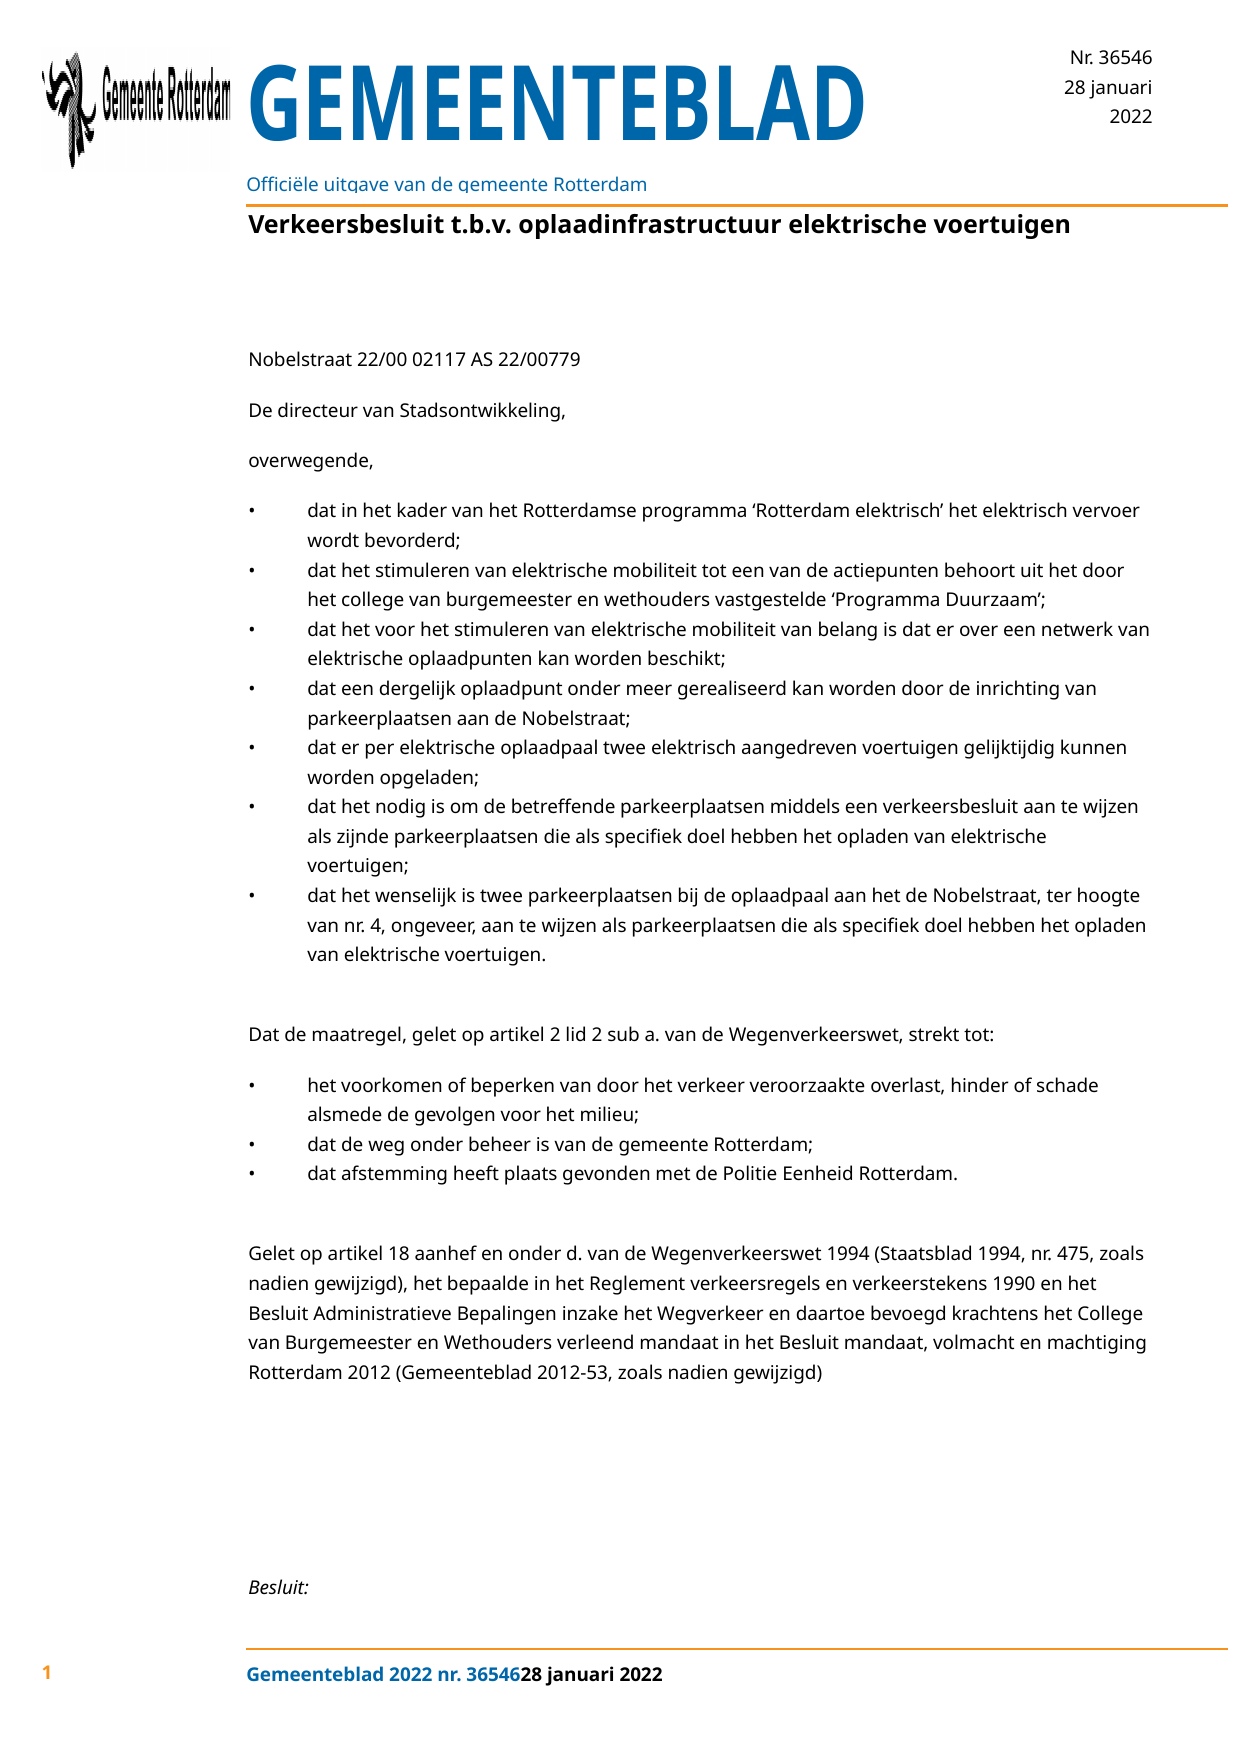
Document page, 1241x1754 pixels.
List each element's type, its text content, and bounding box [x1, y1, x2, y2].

list dat het voor het stimuleren van elektrische mobiliteit van belang is dat er over een netwerk van elektrische oplaadpunten kan worden beschikt; [248, 616, 1152, 671]
list het voorkomen of beperken van door het verkeer veroorzaakte overlast, hinder of schade alsmede de gevolgen voor het milieu; [248, 1072, 1152, 1127]
text Gelet op artikel 18 aanhef en onder d. van de Wegenverkeerswet 1994 (Staatsblad 1994, nr. 475, zoals nadien gewijzigd), het bepaalde in het Reglement verkeersregels en verkeerstekens 1990 en het Besluit Administratieve Bepalingen inzake het Wegverkeer en daartoe bevoegd krachtens het College van Burgemeester en Wethouders verleend mandaat in het Besluit mandaat, volmacht en machtiging Rotterdam 2012 (Gemeenteblad 2012-53, zoals nadien gewijzigd) [248, 1241, 1152, 1385]
text Besluit: [248, 1574, 1152, 1600]
list dat in het kader van het Rotterdamse programma ‘Rotterdam elektrisch’ het elektrisch vervoer wordt bevorderd; [248, 498, 1152, 553]
text Nobelstraat 22/00 02117 AS 22/00779 [248, 346, 1152, 372]
text Dat de maatregel, gelet op artikel 2 lid 2 sub a. van de Wegenverkeerswet, strekt tot: [248, 1021, 1152, 1047]
text De directeur van Stadsontwikkeling, [248, 397, 1152, 423]
list dat het stimuleren van elektrische mobiliteit tot een van de actiepunten behoort uit het door het college van burgemeester en wethouders vastgestelde ‘Programma Duurzaam’; [248, 557, 1152, 612]
list dat het wenselijk is twee parkeerplaatsen bij de oplaadpaal aan het de Nobelstraat, ter hoogte van nr. 4, ongeveer, aan te wijzen als parkeerplaatsen die als specifiek doel hebben het opladen van elektrische voertuigen. [248, 882, 1152, 967]
list dat afstemming heeft plaats gevonden met de Politie Eenheid Rotterdam. [248, 1161, 1152, 1186]
list dat een dergelijk oplaadpunt onder meer gerealiseerd kan worden door de inrichting van parkeerplaatsen aan de Nobelstraat; [248, 675, 1152, 731]
list dat er per elektrische oplaadpaal twee elektrisch aangedreven voertuigen gelijktijdig kunnen worden opgeladen; [248, 734, 1152, 790]
list dat het nodig is om de betreffende parkeerplaatsen middels een verkeersbesluit aan te wijzen als zijnde parkeerplaatsen die als specifiek doel hebben het opladen van elektrische voertuigen; [248, 793, 1152, 878]
picture [41, 47, 231, 172]
text overwegende, [248, 447, 1152, 473]
list dat de weg onder beheer is van de gemeente Rotterdam; [248, 1131, 1152, 1157]
text Verkeersbesluit t.b.v. oplaadinfrastructuur elektrische voertuigen [248, 207, 1152, 241]
